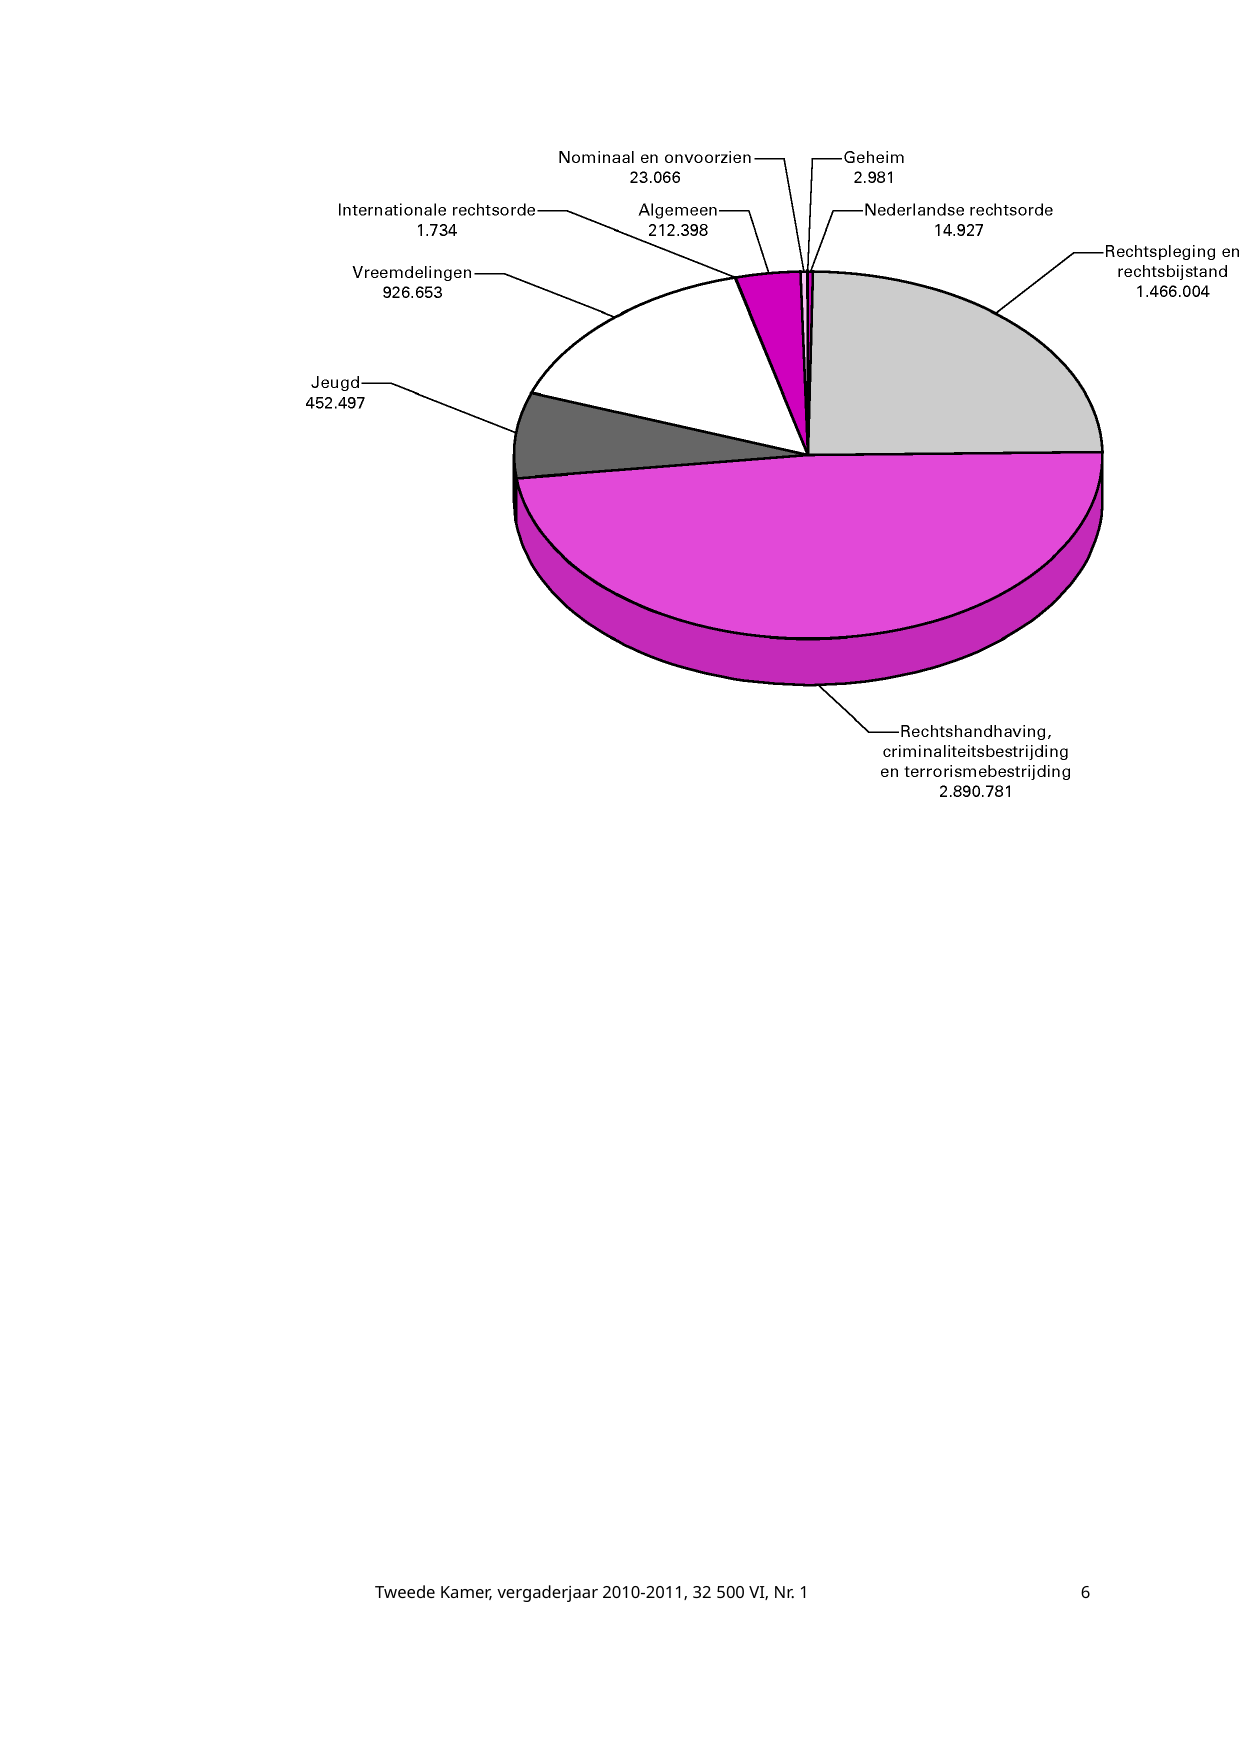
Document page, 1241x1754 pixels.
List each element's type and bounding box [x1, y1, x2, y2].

picture [305, 150, 1241, 801]
